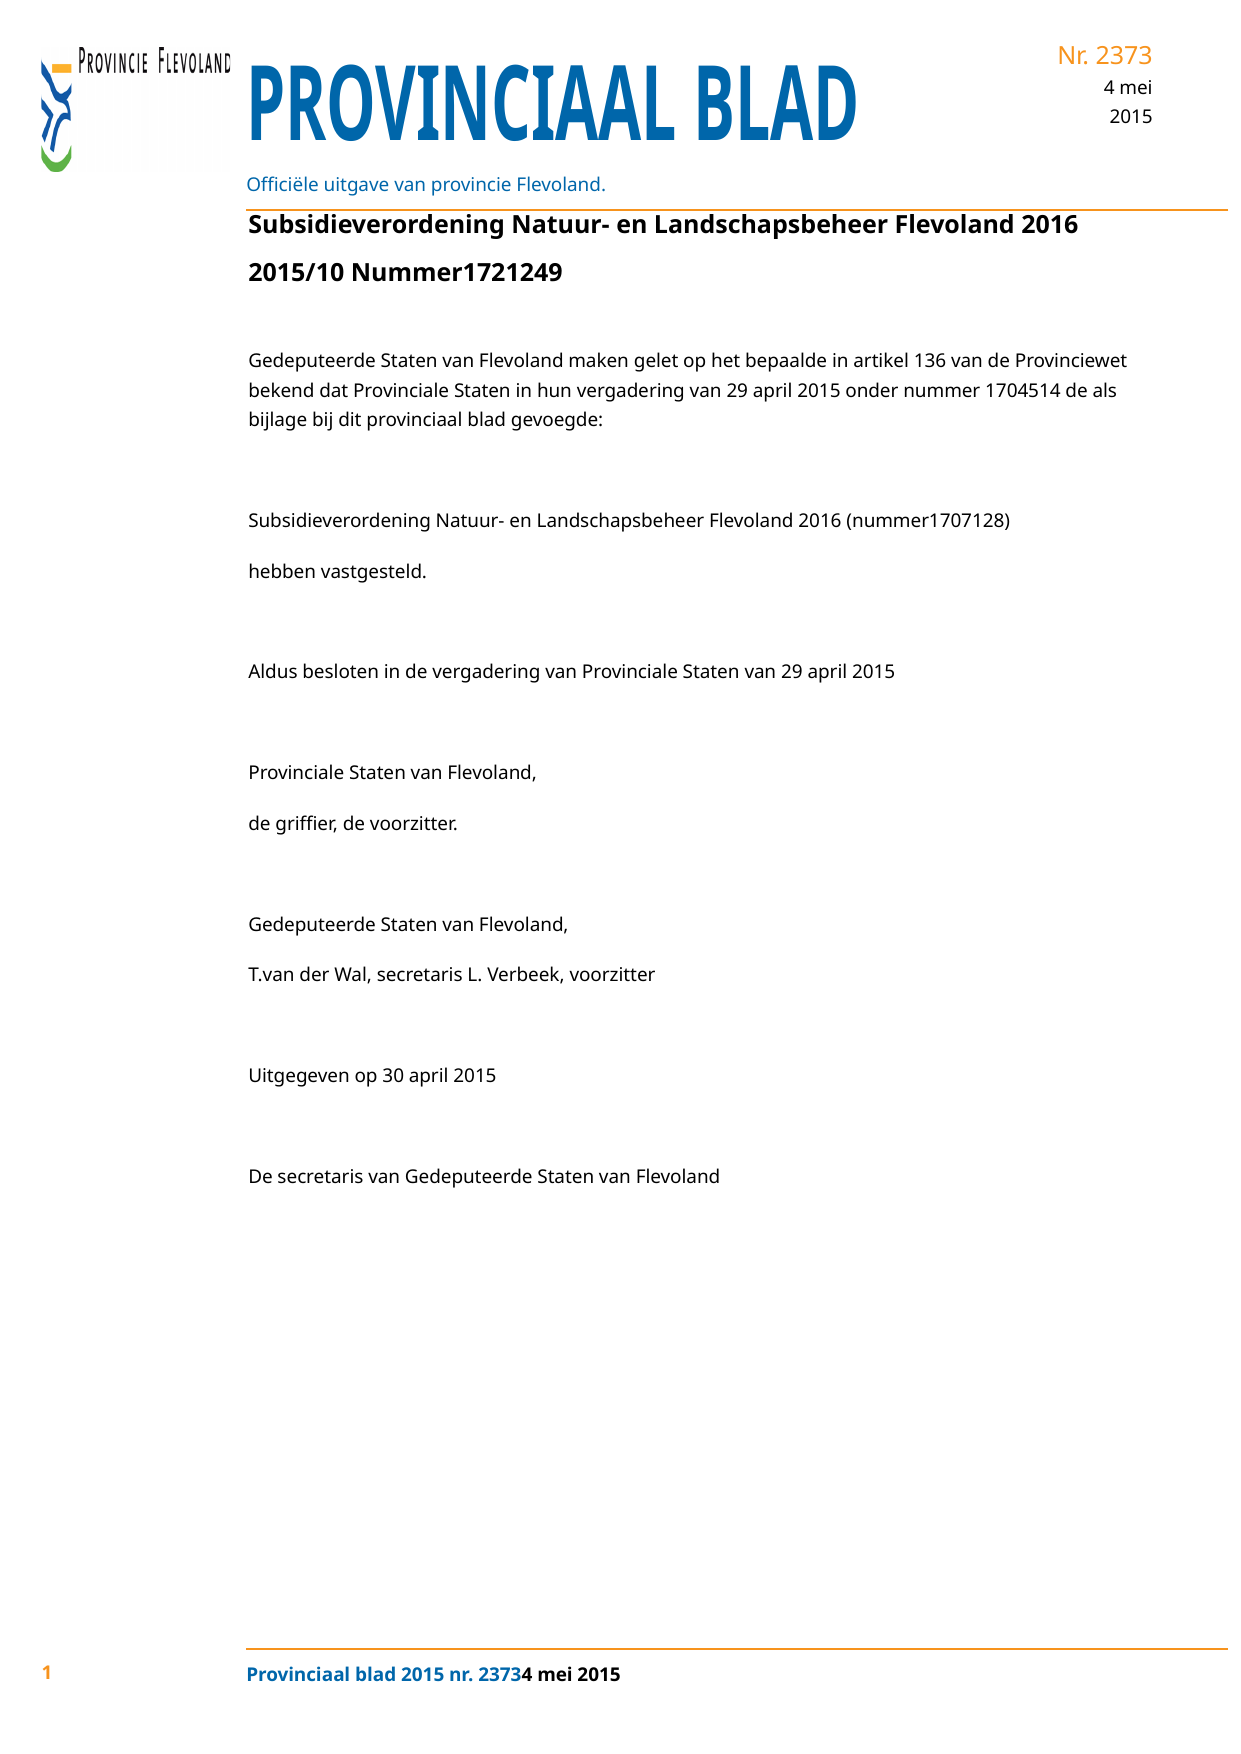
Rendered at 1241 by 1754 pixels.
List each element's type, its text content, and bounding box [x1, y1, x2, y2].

text de griffier, de voorzitter. [248, 810, 1152, 836]
text hebben vastgesteld. [248, 558, 1152, 584]
text Uitgegeven op 30 april 2015 [248, 1062, 1152, 1088]
text Subsidieverordening Natuur- en Landschapsbeheer Flevoland 2016 2015/10 Nummer1721249 [248, 211, 1152, 288]
text Gedeputeerde Staten van Flevoland, [248, 911, 1152, 937]
text Gedeputeerde Staten van Flevoland maken gelet op het bepaalde in artikel 136 van de Provinciewet bekend dat Provinciale Staten in hun vergadering van 29 april 2015 onder nummer 1704514 de als bijlage bij dit provinciaal blad gevoegde: [248, 347, 1152, 432]
picture [41, 47, 231, 172]
text Subsidieverordening Natuur- en Landschapsbeheer Flevoland 2016 (nummer1707128) [248, 507, 1152, 533]
text T.van der Wal, secretaris L. Verbeek, voorzitter [248, 961, 1152, 987]
text De secretaris van Gedeputeerde Staten van Flevoland [248, 1163, 1152, 1189]
text Aldus besloten in de vergadering van Provinciale Staten van 29 april 2015 [248, 659, 1152, 684]
text Provinciale Staten van Flevoland, [248, 759, 1152, 785]
